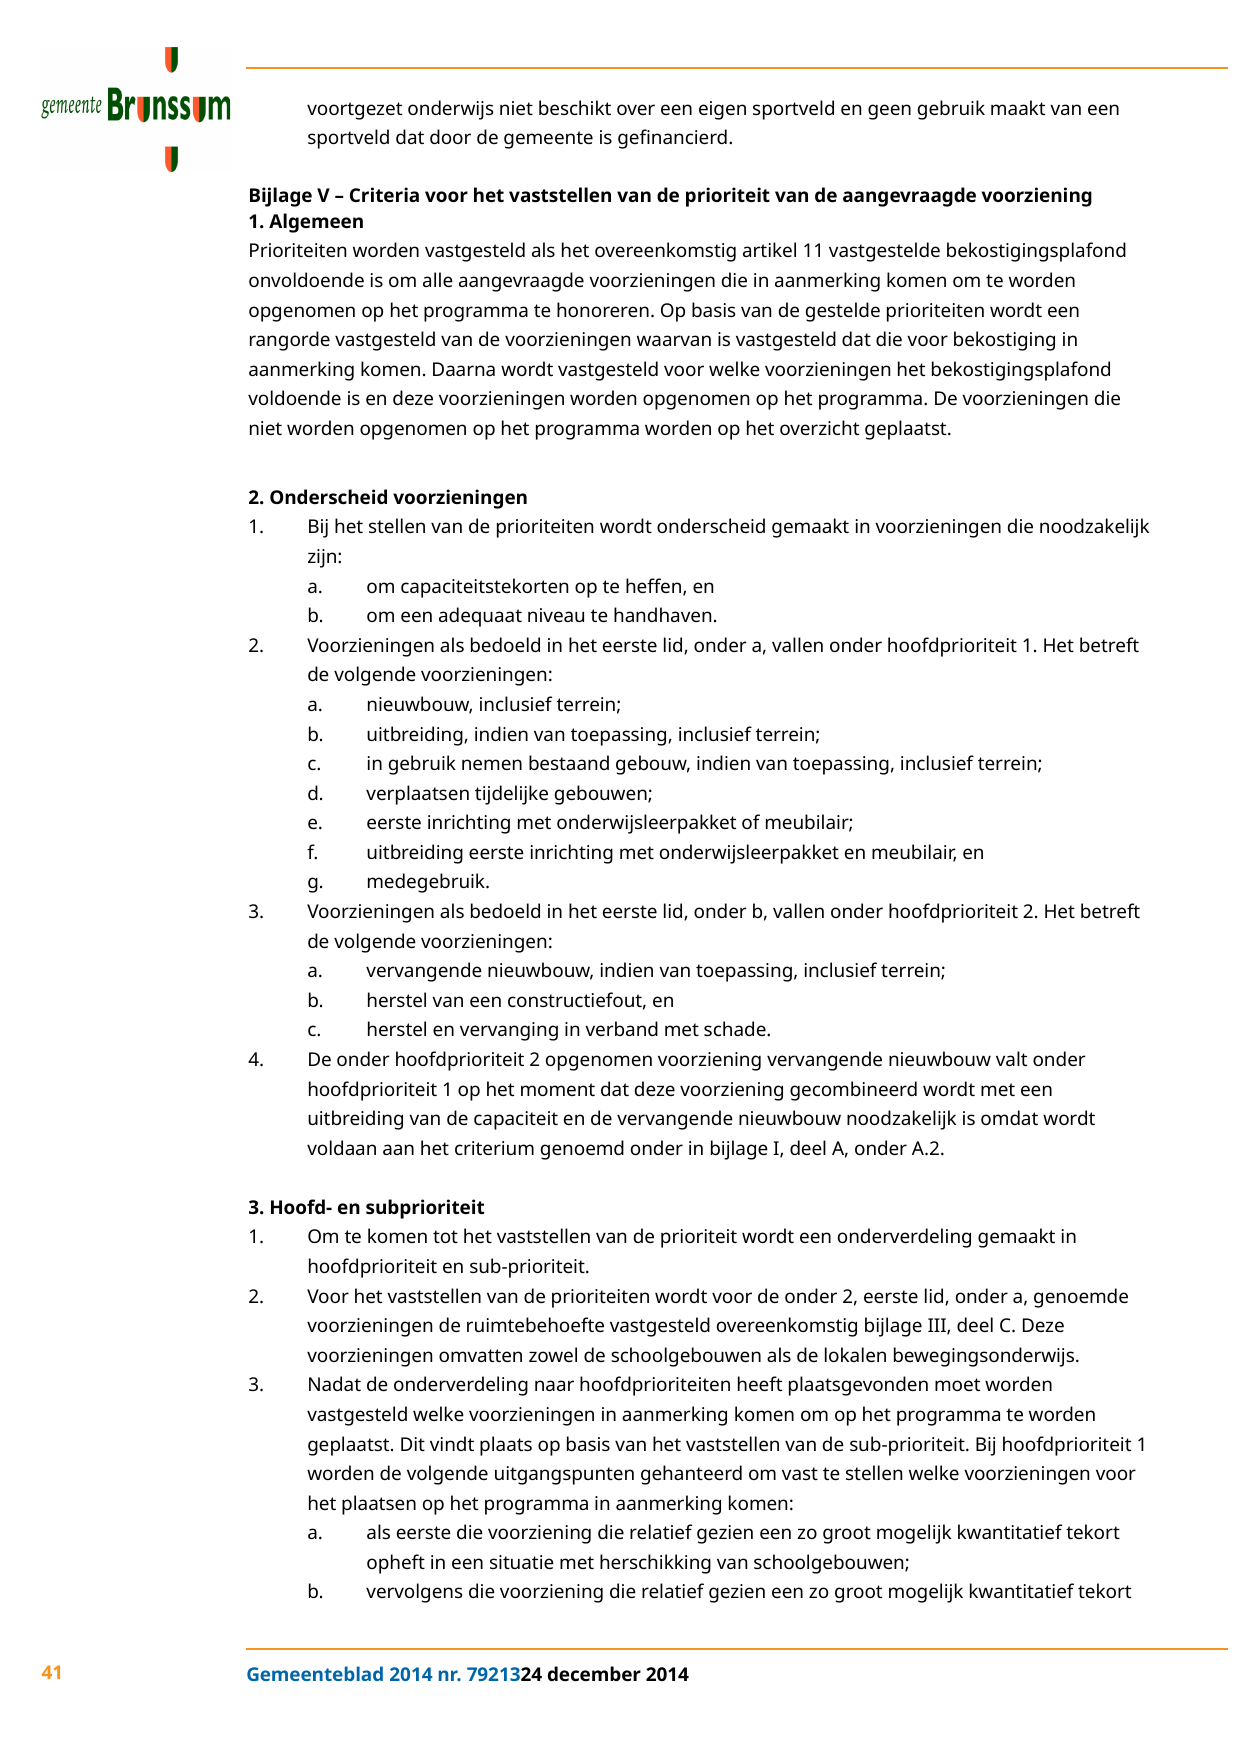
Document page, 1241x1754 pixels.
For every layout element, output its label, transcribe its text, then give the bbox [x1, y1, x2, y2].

text 1. Algemeen [248, 208, 1152, 234]
text Bijlage V – Criteria voor het vaststellen van de prioriteit van de aangevraagde voorziening [248, 180, 1152, 208]
list uitbreiding eerste inrichting met onderwijsleerpakket en meubilair, en [307, 839, 1152, 865]
list herstel en vervanging in verband met schade. [307, 1017, 1152, 1042]
list als eerste die voorziening die relatief gezien een zo groot mogelijk kwantitatief tekort opheft in een situatie met herschikking van schoolgebouwen; [307, 1519, 1152, 1575]
list eerste inrichting met onderwijsleerpakket of meubilair; [307, 809, 1152, 835]
list in gebruik nemen bestaand gebouw, indien van toepassing, inclusief terrein; [307, 750, 1152, 776]
list Voor het vaststellen van de prioriteiten wordt voor de onder 2, eerste lid, onder a, genoemde voorzieningen de ruimtebehoefte vastgesteld overeenkomstig bijlage III, deel C. Deze voorzieningen omvatten zowel de schoolgebouwen als de lokalen bewegingsonderwijs. [248, 1283, 1152, 1368]
list Bij het stellen van de prioriteiten wordt onderscheid gemaakt in voorzieningen die noodzakelijk zijn: [248, 514, 1152, 569]
text 2. Onderscheid voorzieningen [248, 484, 1152, 510]
list Voorzieningen als bedoeld in het eerste lid, onder a, vallen onder hoofdprioriteit 1. Het betreft de volgende voorzieningen: [248, 632, 1152, 687]
list Voorzieningen als bedoeld in het eerste lid, onder b, vallen onder hoofdprioriteit 2. Het betreft de volgende voorzieningen: [248, 898, 1152, 953]
list uitbreiding, indien van toepassing, inclusief terrein; [307, 721, 1152, 746]
list om capaciteitstekorten op te heffen, en [307, 573, 1152, 598]
list vervolgens die voorziening die relatief gezien een zo groot mogelijk kwantitatief tekort [307, 1579, 1152, 1604]
text 3. Hoofd- en subprioriteit [248, 1194, 1152, 1220]
list nieuwbouw, inclusief terrein; [307, 691, 1152, 717]
list voortgezet onderwijs niet beschikt over een eigen sportveld en geen gebruik maakt van een sportveld dat door de gemeente is gefinancierd. [248, 95, 1152, 150]
list vervangende nieuwbouw, indien van toepassing, inclusief terrein; [307, 957, 1152, 983]
list De onder hoofdprioriteit 2 opgenomen voorziening vervangende nieuwbouw valt onder hoofdprioriteit 1 op het moment dat deze voorziening gecombineerd wordt met een uitbreiding van de capaciteit en de vervangende nieuwbouw noodzakelijk is omdat wordt voldaan aan het criterium genoemd onder in bijlage I, deel A, onder A.2. [248, 1046, 1152, 1161]
list herstel van een constructiefout, en [307, 987, 1152, 1013]
list verplaatsen tijdelijke gebouwen; [307, 780, 1152, 806]
list medegebruik. [307, 869, 1152, 894]
list Om te komen tot het vaststellen van de prioriteit wordt een onderverdeling gemaakt in hoofdprioriteit en sub-prioriteit. [248, 1224, 1152, 1279]
text Prioriteiten worden vastgesteld als het overeenkomstig artikel 11 vastgestelde bekostigingsplafond onvoldoende is om alle aangevraagde voorzieningen die in aanmerking komen om te worden opgenomen op het programma te honoreren. Op basis van de gestelde prioriteiten wordt een rangorde vastgesteld van de voorzieningen waarvan is vastgesteld dat die voor bekostiging in aanmerking komen. Daarna wordt vastgesteld voor welke voorzieningen het bekostigingsplafond voldoende is en deze voorzieningen worden opgenomen op het programma. De voorzieningen die niet worden opgenomen op het programma worden op het overzicht geplaatst. [248, 238, 1152, 441]
list Nadat de onderverdeling naar hoofdprioriteiten heeft plaatsgevonden moet worden vastgesteld welke voorzieningen in aanmerking komen om op het programma te worden geplaatst. Dit vindt plaats op basis van het vaststellen van de sub-prioriteit. Bij hoofdprioriteit 1 worden de volgende uitgangspunten gehanteerd om vast te stellen welke voorzieningen voor het plaatsen op het programma in aanmerking komen: [248, 1372, 1152, 1516]
list om een adequaat niveau te handhaven. [307, 602, 1152, 628]
picture [41, 47, 231, 172]
